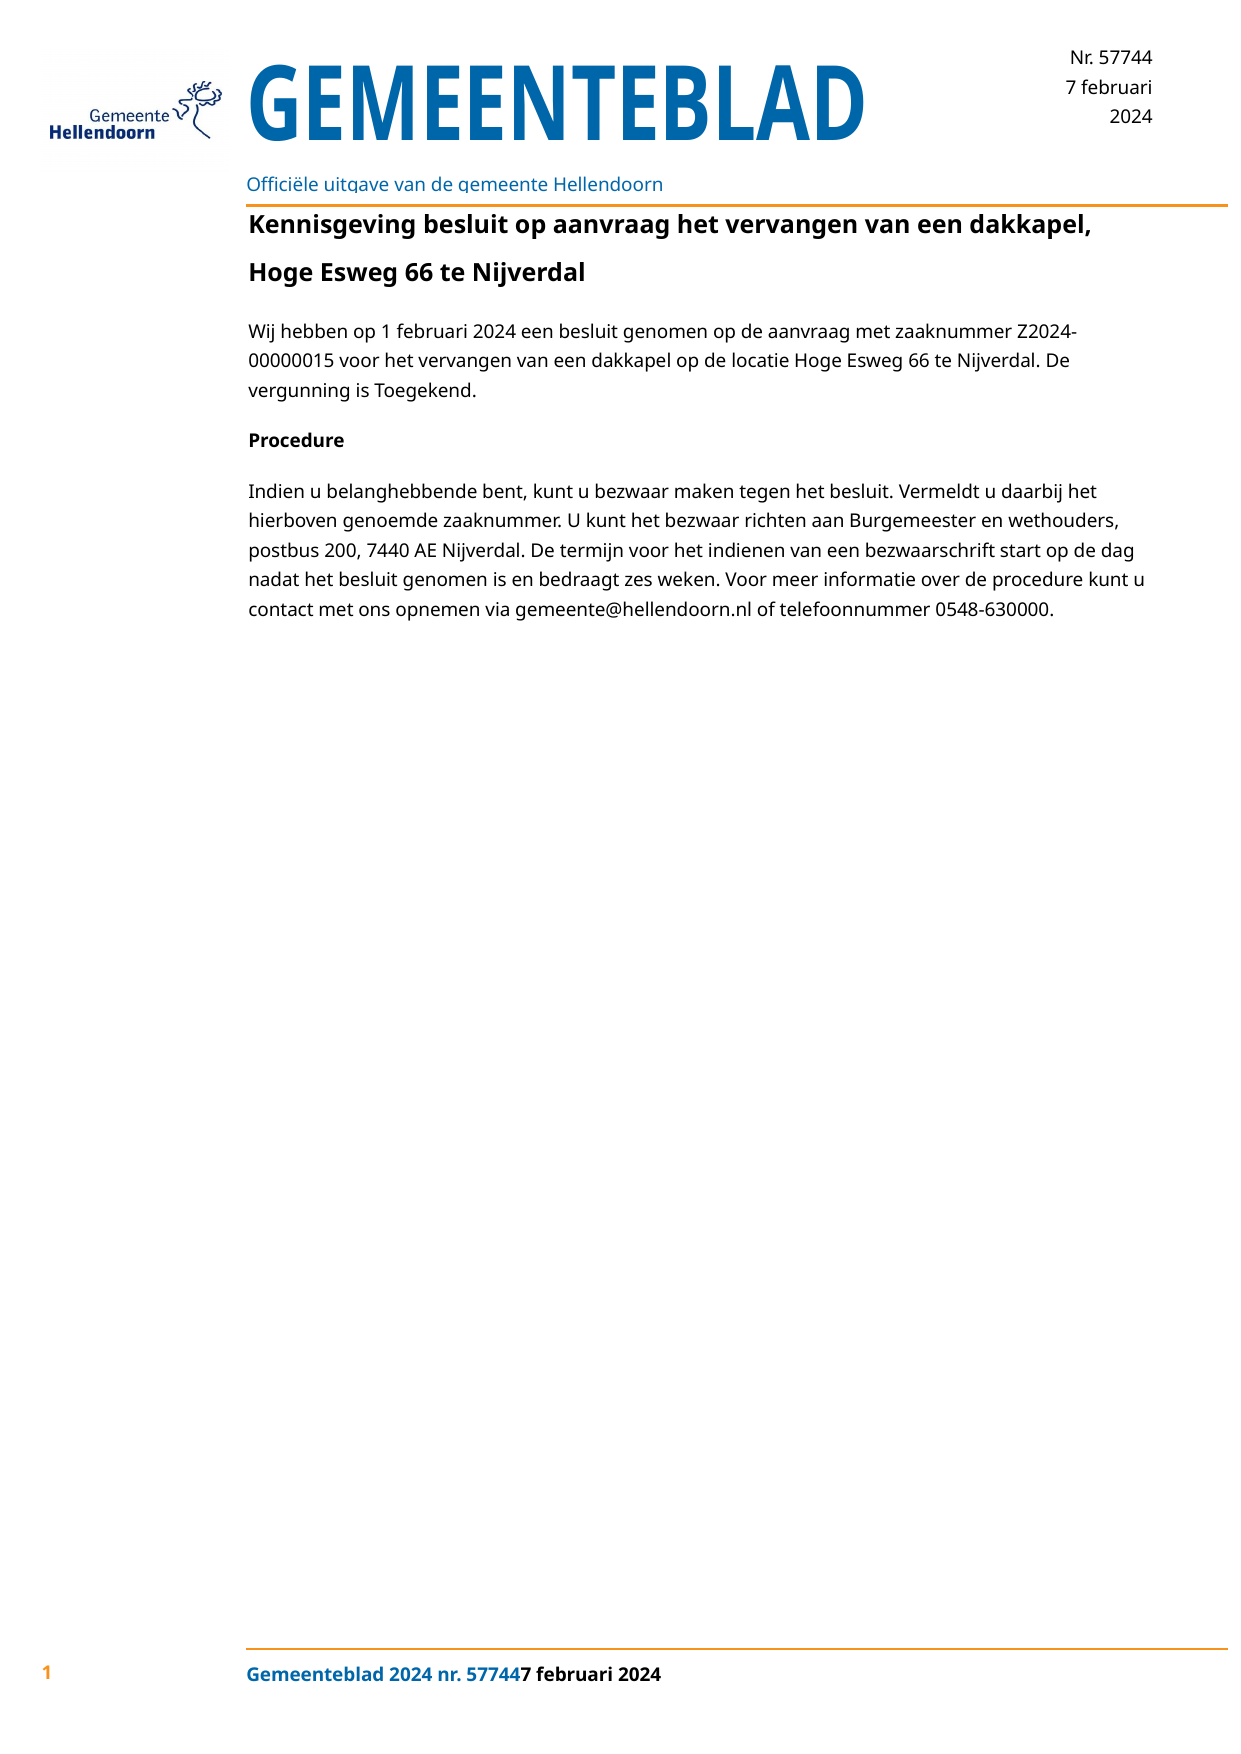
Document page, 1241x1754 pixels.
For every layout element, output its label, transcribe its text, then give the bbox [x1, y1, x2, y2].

text Kennisgeving besluit op aanvraag het vervangen van een dakkapel, Hoge Esweg 66 te Nijverdal [248, 207, 1152, 288]
text Indien u belanghebbende bent, kunt u bezwaar maken tegen het besluit. Vermeldt u daarbij het hierboven genoemde zaaknummer. U kunt het bezwaar richten aan Burgemeester en wethouders, postbus 200, 7440 AE Nijverdal. De termijn voor het indienen van een bezwaarschrift start op de dag nadat het besluit genomen is en bedraagt zes weken. Voor meer informatie over de procedure kunt u contact met ons opnemen via gemeente@hellendoorn.nl of telefoonnummer 0548-630000. [248, 478, 1152, 622]
text Procedure [248, 427, 1152, 453]
picture [41, 47, 231, 172]
text Wij hebben op 1 februari 2024 een besluit genomen op de aanvraag met zaaknummer Z2024-00000015 voor het vervangen van een dakkapel op de locatie Hoge Esweg 66 te Nijverdal. De vergunning is Toegekend. [248, 318, 1152, 403]
